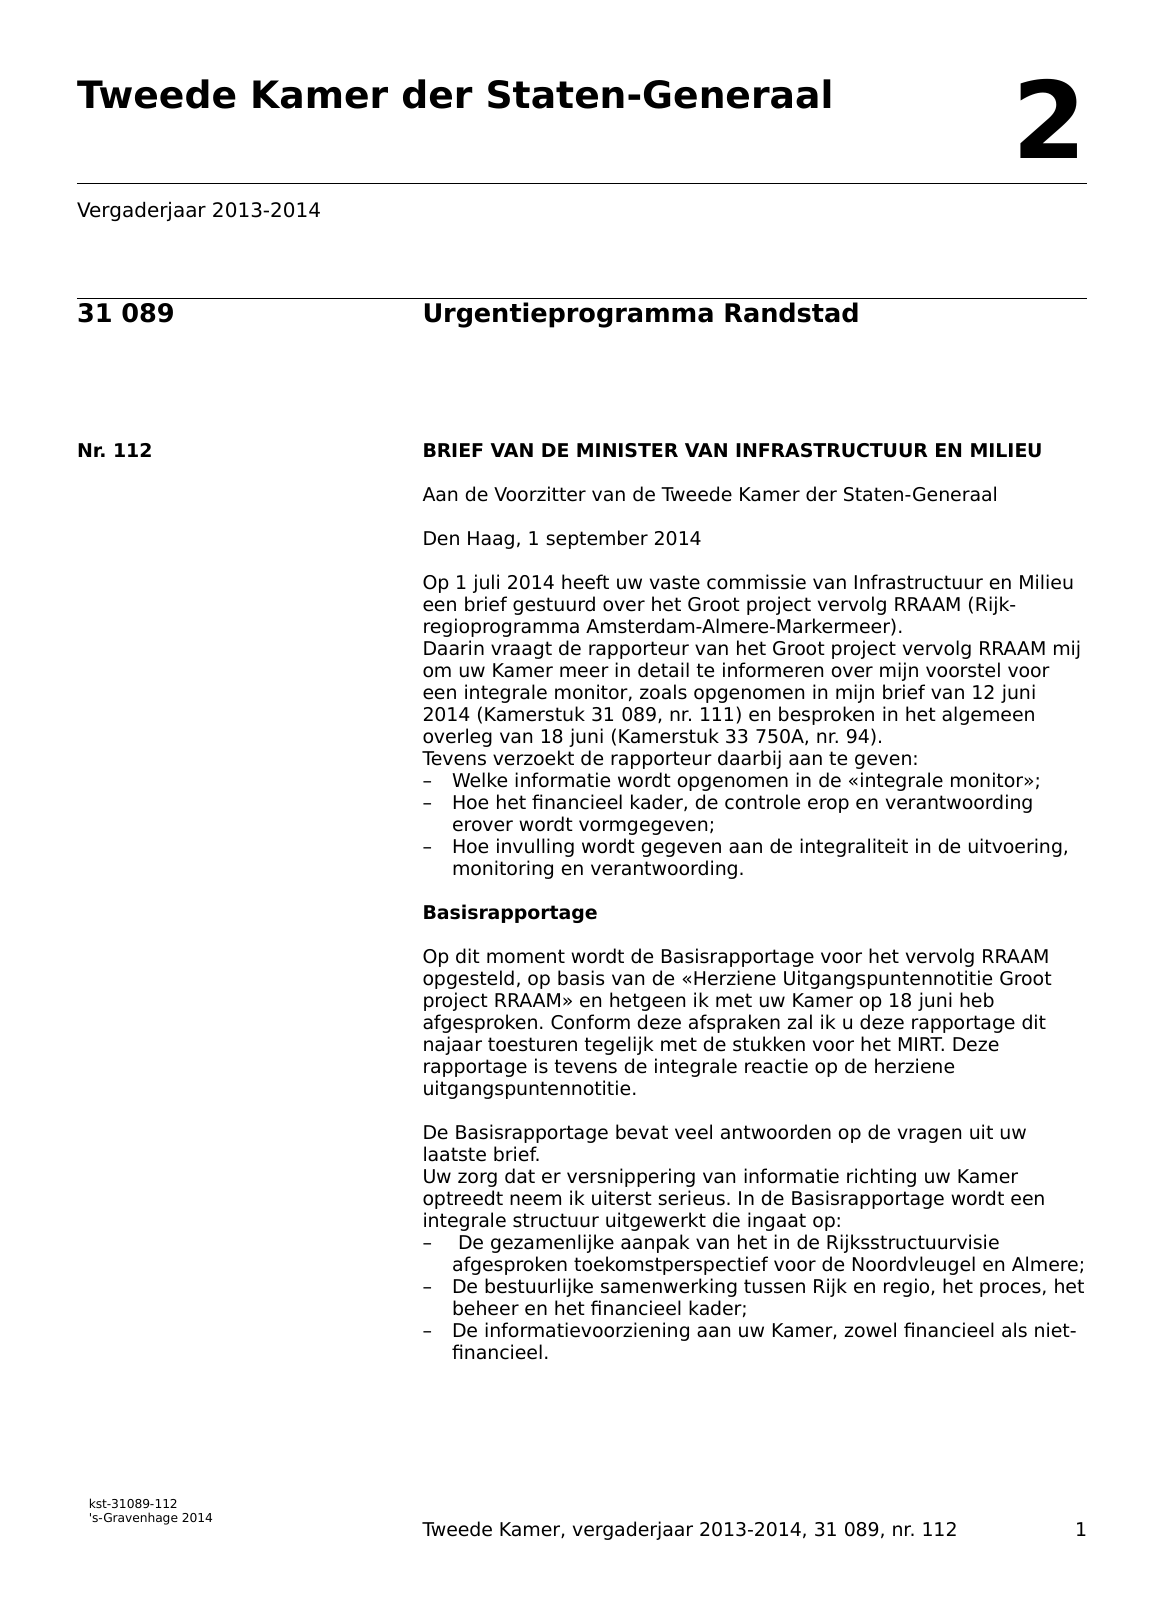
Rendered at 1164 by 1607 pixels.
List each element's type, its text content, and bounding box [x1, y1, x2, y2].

text Den Haag, 1 september 2014 [422, 528, 1087, 550]
subtitle Basisrapportage [422, 902, 1087, 924]
text Daarin vraagt de rapporteur van het Groot project vervolg RRAAM mij om uw Kamer meer in detail te informeren over mijn voorstel voor een integrale monitor, zoals opgenomen in mijn brief van 12 juni 2014 (Kamerstuk 31 089, nr. 111) en besproken in het algemeen overleg van 18 juni (Kamerstuk 33 750A, nr. 94). [422, 638, 1087, 748]
text Op dit moment wordt de Basisrapportage voor het vervolg RRAAM opgesteld, op basis van de «Herziene Uitgangspuntennotitie Groot project RRAAM» en hetgeen ik met uw Kamer op 18 juni heb afgesproken. Conform deze afspraken zal ik u deze rapportage dit najaar toesturen tegelijk met de stukken voor het MIRT. Deze rapportage is tevens de integrale reactie op de herziene uitgangspuntennotitie. [422, 946, 1087, 1100]
text – Welke informatie wordt opgenomen in de «integrale monitor»; [422, 770, 1087, 792]
text – Hoe het financieel kader, de controle erop en verantwoording erover wordt vormgegeven; [422, 792, 1087, 836]
text Tevens verzoekt de rapporteur daarbij aan te geven: [422, 748, 1087, 770]
table_header 2 [886, 59, 1087, 183]
subtitle Nr. 112 BRIEF VAN DE MINISTER VAN INFRASTRUCTUUR EN MILIEU [77, 440, 1087, 462]
text – De bestuurlijke samenwerking tussen Rijk en regio, het proces, het beheer en het financieel kader; [422, 1276, 1087, 1320]
text – De gezamenlijke aanpak van het in de Rijksstructuurvisie afgesproken toekomstperspectief voor de Noordvleugel en Almere; [422, 1232, 1087, 1276]
table_header Tweede Kamer der Staten-Generaal [77, 59, 886, 183]
text – De informatievoorziening aan uw Kamer, zowel financieel als niet-financieel. [422, 1320, 1087, 1364]
text 's-Gravenhage 2014 [88, 1511, 323, 1525]
text Op 1 juli 2014 heeft uw vaste commissie van Infrastructuur en Milieu een brief gestuurd over het Groot project vervolg RRAAM (Rijk-regioprogramma Amsterdam-Almere-Markermeer). [422, 572, 1087, 638]
text – Hoe invulling wordt gegeven aan de integraliteit in de uitvoering, monitoring en verantwoording. [422, 836, 1087, 880]
text De Basisrapportage bevat veel antwoorden op de vragen uit uw laatste brief. [422, 1122, 1087, 1166]
table_cell Vergaderjaar 2013-2014 [77, 184, 1087, 298]
text kst-31089-112 [88, 1497, 323, 1511]
text Aan de Voorzitter van de Tweede Kamer der Staten-Generaal [422, 484, 1087, 506]
subtitle 31 089 Urgentieprogramma Randstad [77, 299, 1087, 329]
text Uw zorg dat er versnippering van informatie richting uw Kamer optreedt neem ik uiterst serieus. In de Basisrapportage wordt een integrale structuur uitgewerkt die ingaat op: [422, 1166, 1087, 1232]
